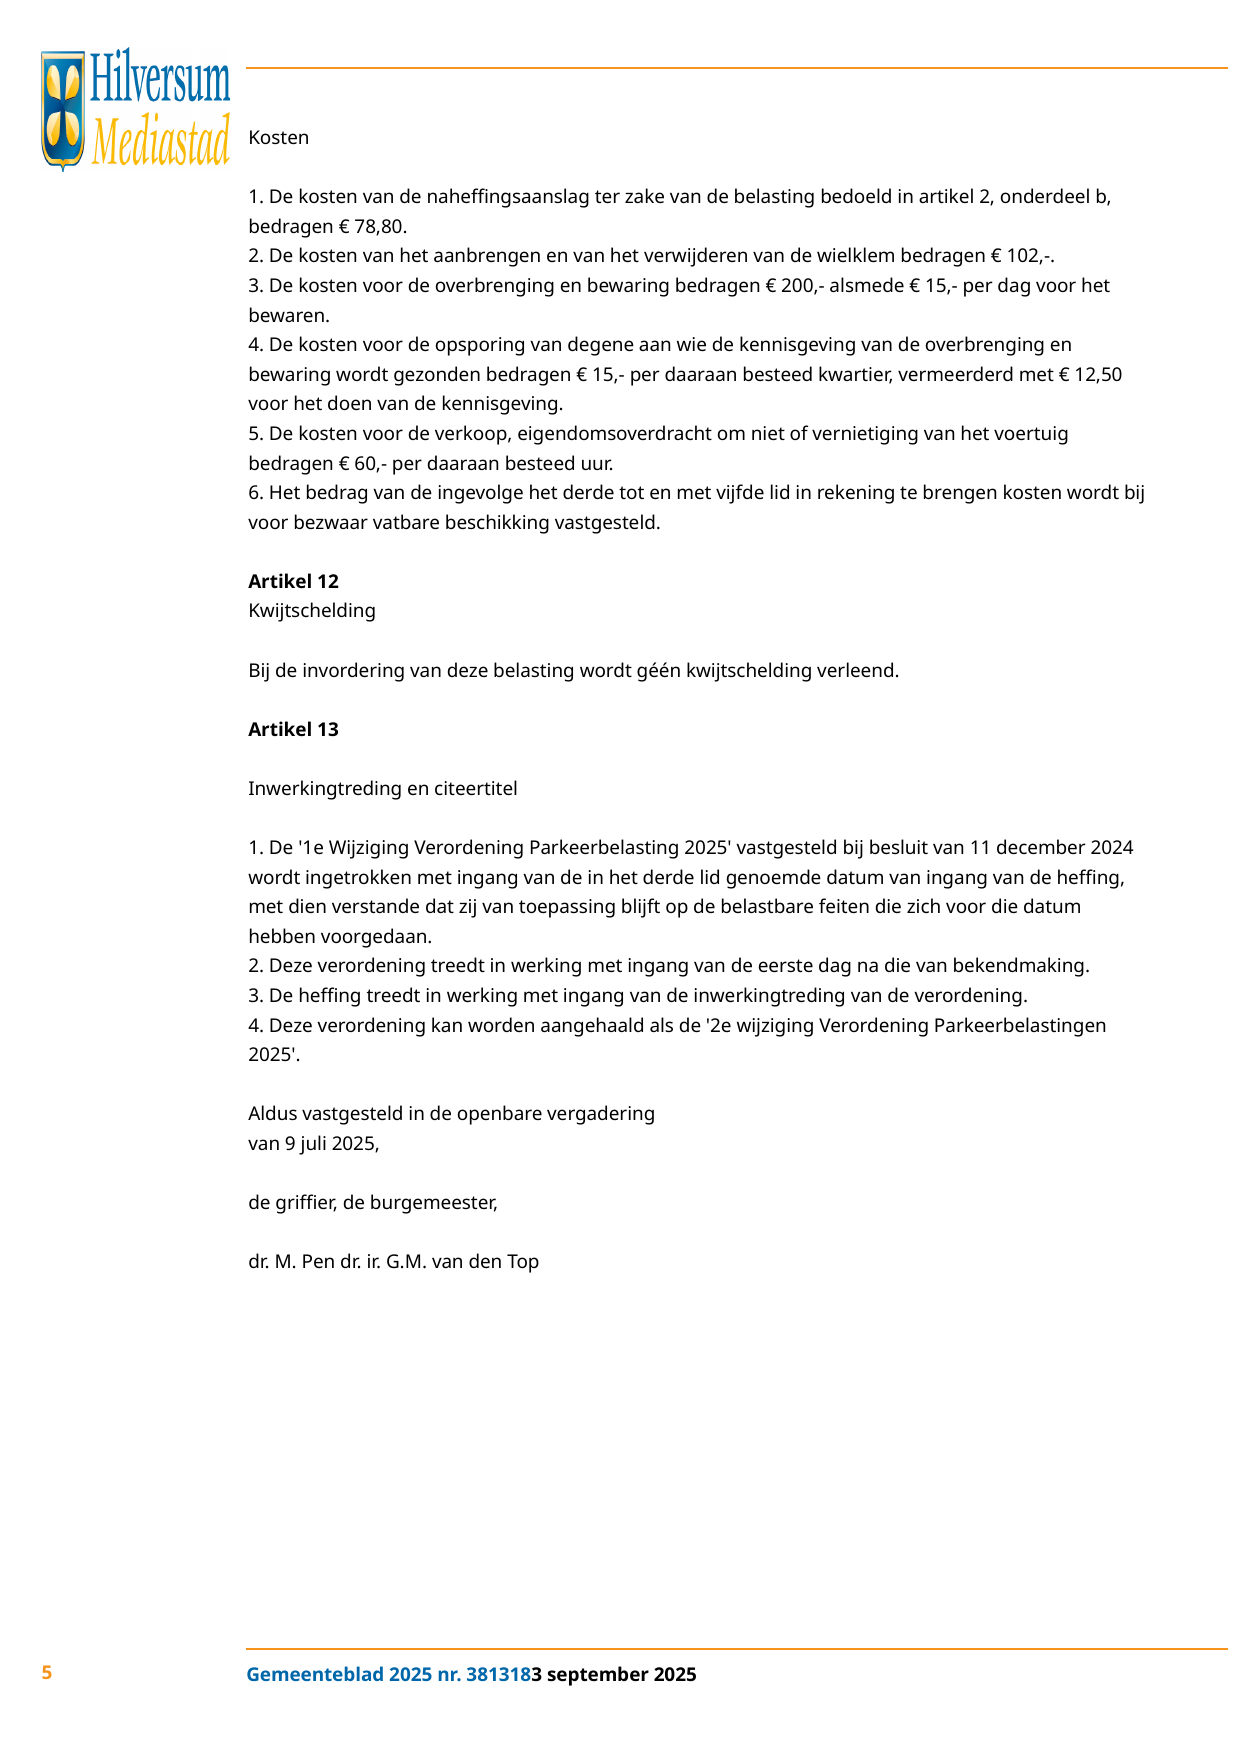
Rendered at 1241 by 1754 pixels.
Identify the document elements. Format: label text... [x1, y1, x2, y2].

text Bij de invordering van deze belasting wordt géén kwijtschelding verleend. [248, 657, 1152, 683]
text Inwerkingtreding en citeertitel [248, 775, 1152, 801]
text Artikel 13 [248, 716, 1152, 742]
text 4. Deze verordening kan worden aangehaald als de '2e wijziging Verordening Parkeerbelastingen 2025'. [248, 1012, 1152, 1067]
text Kwijtschelding [248, 598, 1152, 623]
text 2. Deze verordening treedt in werking met ingang van de eerste dag na die van bekendmaking. [248, 953, 1152, 978]
text 4. De kosten voor de opsporing van degene aan wie de kennisgeving van de overbrenging en bewaring wordt gezonden bedragen € 15,- per daaraan besteed kwartier, vermeerderd met € 12,50 voor het doen van de kennisgeving. [248, 331, 1152, 416]
text 5. De kosten voor de verkoop, eigendomsoverdracht om niet of vernietiging van het voertuig bedragen € 60,- per daaraan besteed uur. [248, 420, 1152, 476]
text 1. De '1e Wijziging Verordening Parkeerbelasting 2025' vastgesteld bij besluit van 11 december 2024 wordt ingetrokken met ingang van de in het derde lid genoemde datum van ingang van de heffing, met dien verstande dat zij van toepassing blijft op de belastbare feiten die zich voor die datum hebben voorgedaan. [248, 834, 1152, 949]
text Artikel 12 [248, 568, 1152, 594]
text 1. De kosten van de naheffingsaanslag ter zake van de belasting bedoeld in artikel 2, onderdeel b, bedragen € 78,80. [248, 183, 1152, 239]
text Aldus vastgesteld in de openbare vergadering [248, 1101, 1152, 1126]
text 2. De kosten van het aanbrengen en van het verwijderen van de wielklem bedragen € 102,-. [248, 243, 1152, 268]
text dr. M. Pen dr. ir. G.M. van den Top [248, 1248, 1152, 1274]
text Kosten [248, 124, 1152, 150]
text 3. De heffing treedt in werking met ingang van de inwerkingtreding van de verordening. [248, 982, 1152, 1008]
text van 9 juli 2025, [248, 1130, 1152, 1156]
picture [41, 47, 231, 172]
text 6. Het bedrag van de ingevolge het derde tot en met vijfde lid in rekening te brengen kosten wordt bij voor bezwaar vatbare beschikking vastgesteld. [248, 479, 1152, 535]
text de griffier, de burgemeester, [248, 1189, 1152, 1215]
text 3. De kosten voor de overbrenging en bewaring bedragen € 200,- alsmede € 15,- per dag voor het bewaren. [248, 272, 1152, 328]
